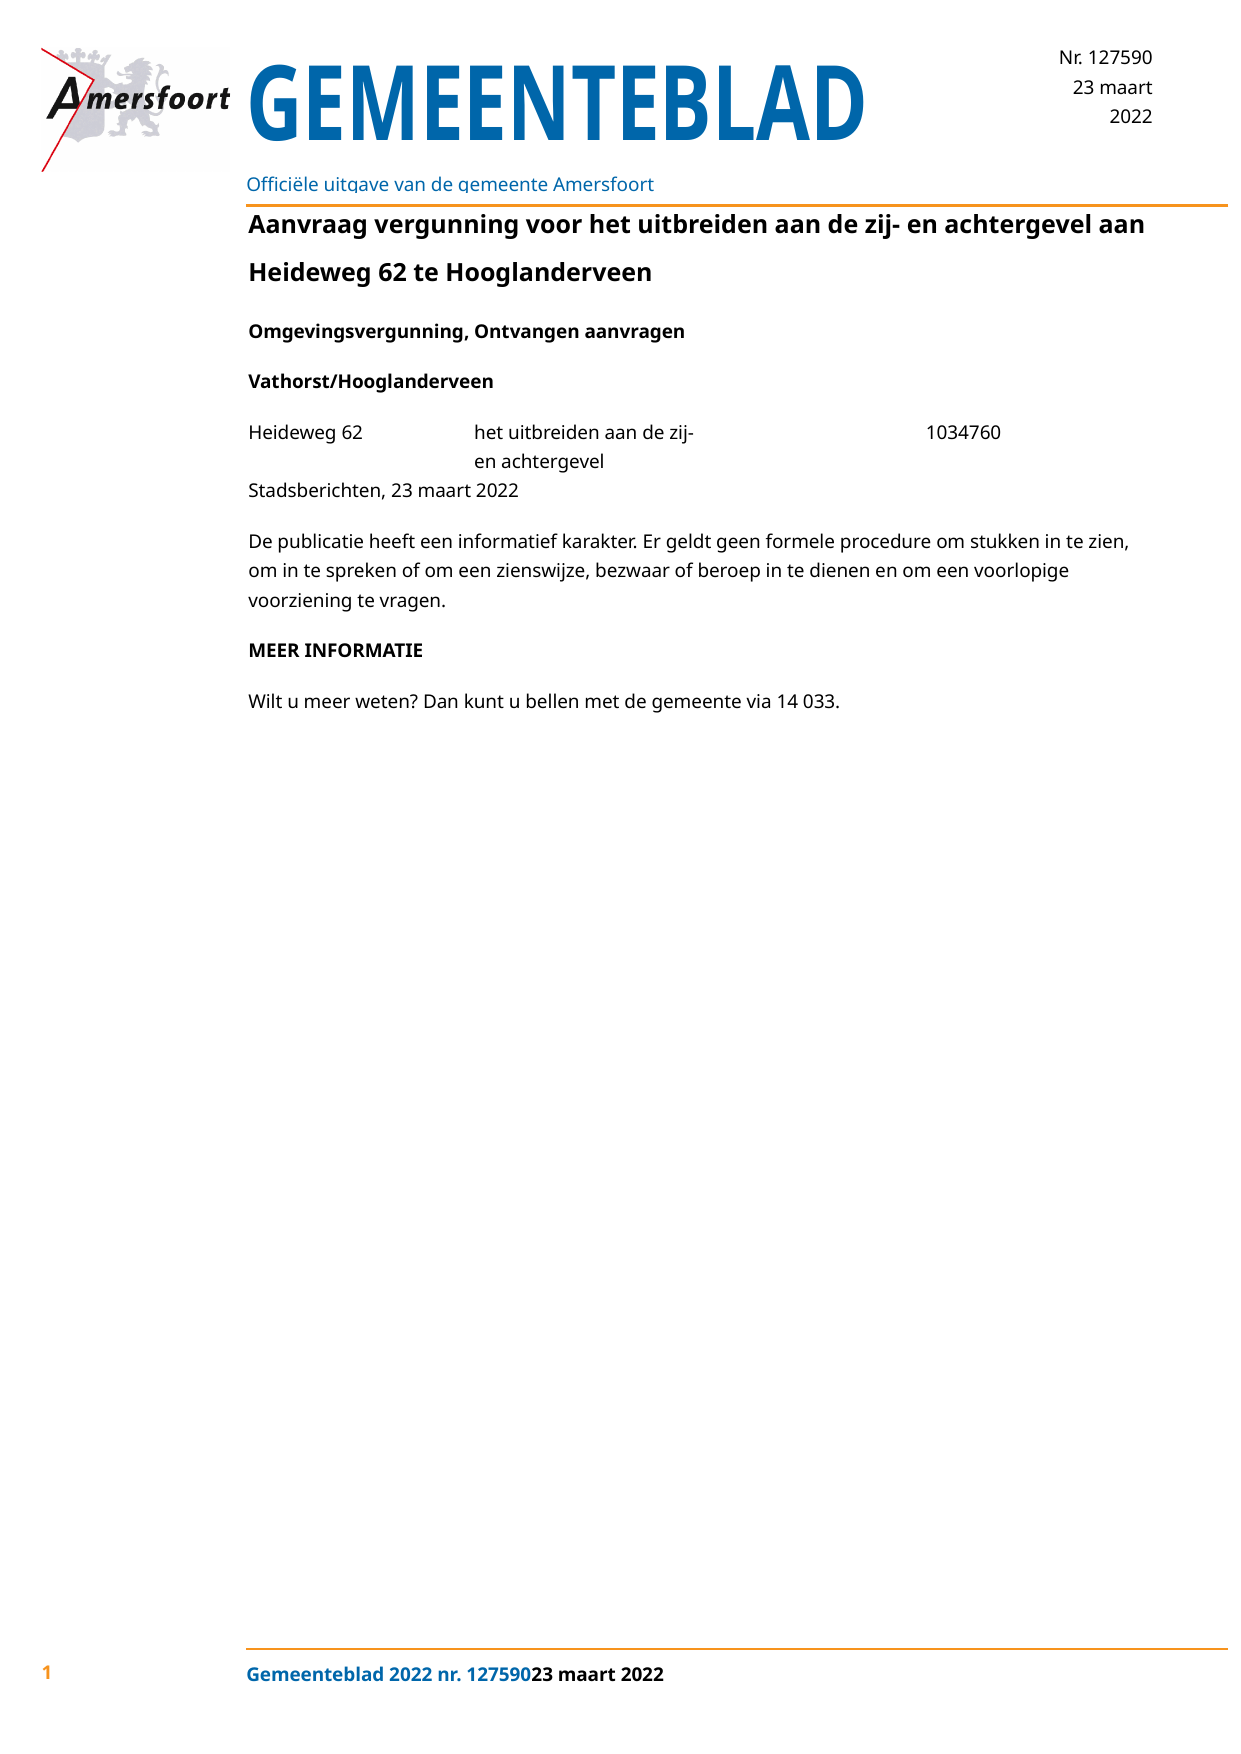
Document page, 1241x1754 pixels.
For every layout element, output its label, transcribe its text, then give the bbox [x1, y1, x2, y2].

text MEER INFORMATIE [248, 637, 1152, 663]
text Wilt u meer weten? Dan kunt u bellen met de gemeente via 14 033. [248, 688, 1152, 713]
text Vathorst/Hooglanderveen [248, 368, 1152, 394]
picture [41, 47, 231, 172]
text Stadsberichten, 23 maart 2022 [248, 477, 1152, 503]
table_header 1034760 [926, 419, 1152, 474]
text Aanvraag vergunning voor het uitbreiden aan de zij- en achtergevel aan Heideweg 62 te Hooglanderveen [248, 207, 1152, 288]
table_header [700, 419, 926, 474]
table_header het uitbreiden aan de zij- en achtergevel [474, 419, 700, 474]
text De publicatie heeft een informatief karakter. Er geldt geen formele procedure om stukken in te zien, om in te spreken of om een zienswijze, bezwaar of beroep in te dienen en om een voorlopige voorziening te vragen. [248, 528, 1152, 613]
table_header Heideweg 62 [248, 419, 474, 474]
text Omgevingsvergunning, Ontvangen aanvragen [248, 318, 1152, 344]
